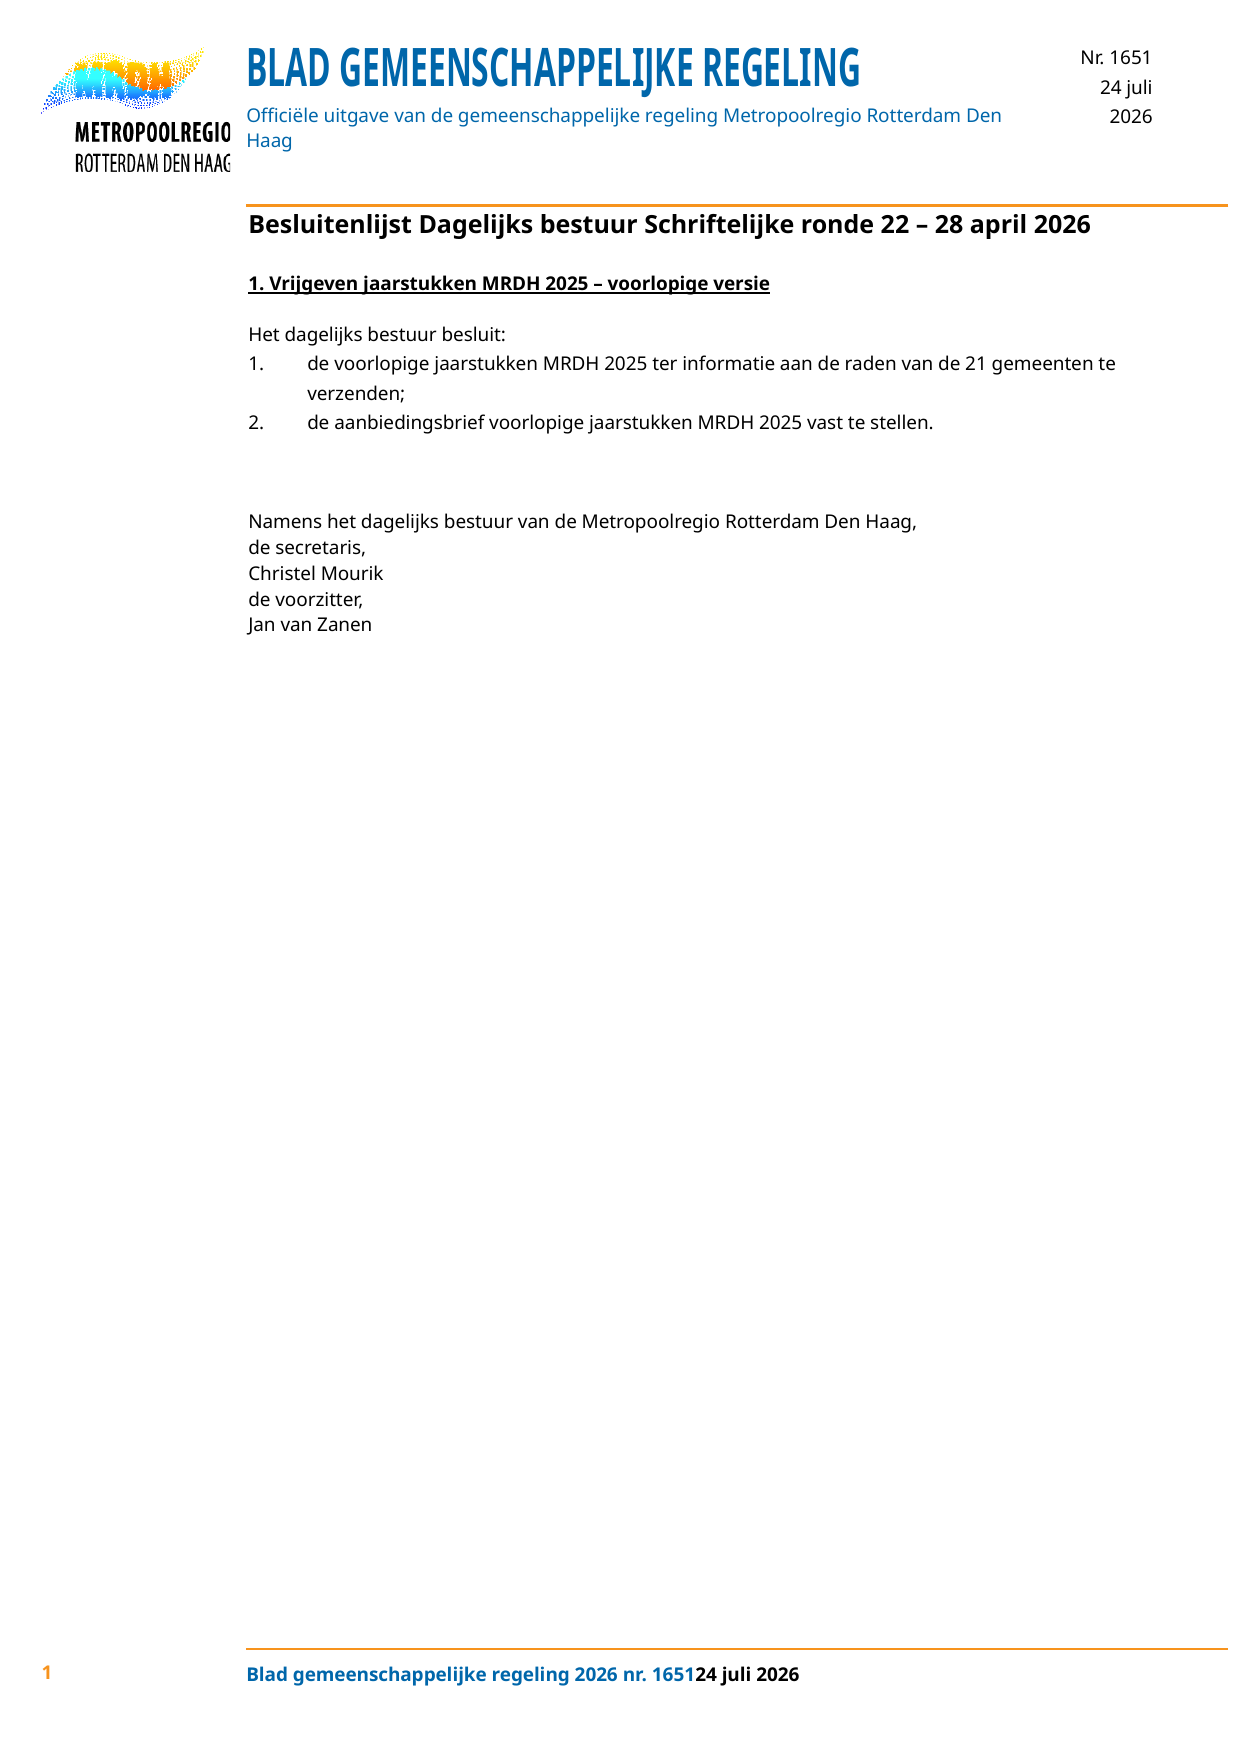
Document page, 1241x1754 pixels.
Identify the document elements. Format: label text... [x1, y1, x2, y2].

text 1. Vrijgeven jaarstukken MRDH 2025 – voorlopige versie [248, 270, 1152, 296]
text Besluitenlijst Dagelijks bestuur Schriftelijke ronde 22 – 28 april 2026 [248, 207, 1152, 241]
text Christel Mourik [248, 560, 1152, 586]
text Namens het dagelijks bestuur van de Metropoolregio Rotterdam Den Haag, [248, 509, 1152, 534]
text Het dagelijks bestuur besluit: [248, 321, 1152, 346]
list de aanbiedingsbrief voorlopige jaarstukken MRDH 2025 vast te stellen. [248, 409, 1152, 435]
list de voorlopige jaarstukken MRDH 2025 ter informatie aan de raden van de 21 gemeenten te verzenden; [248, 350, 1152, 406]
picture [41, 47, 231, 172]
text de secretaris, [248, 534, 1152, 560]
text de voorzitter, [248, 586, 1152, 612]
text Jan van Zanen [248, 612, 1152, 637]
